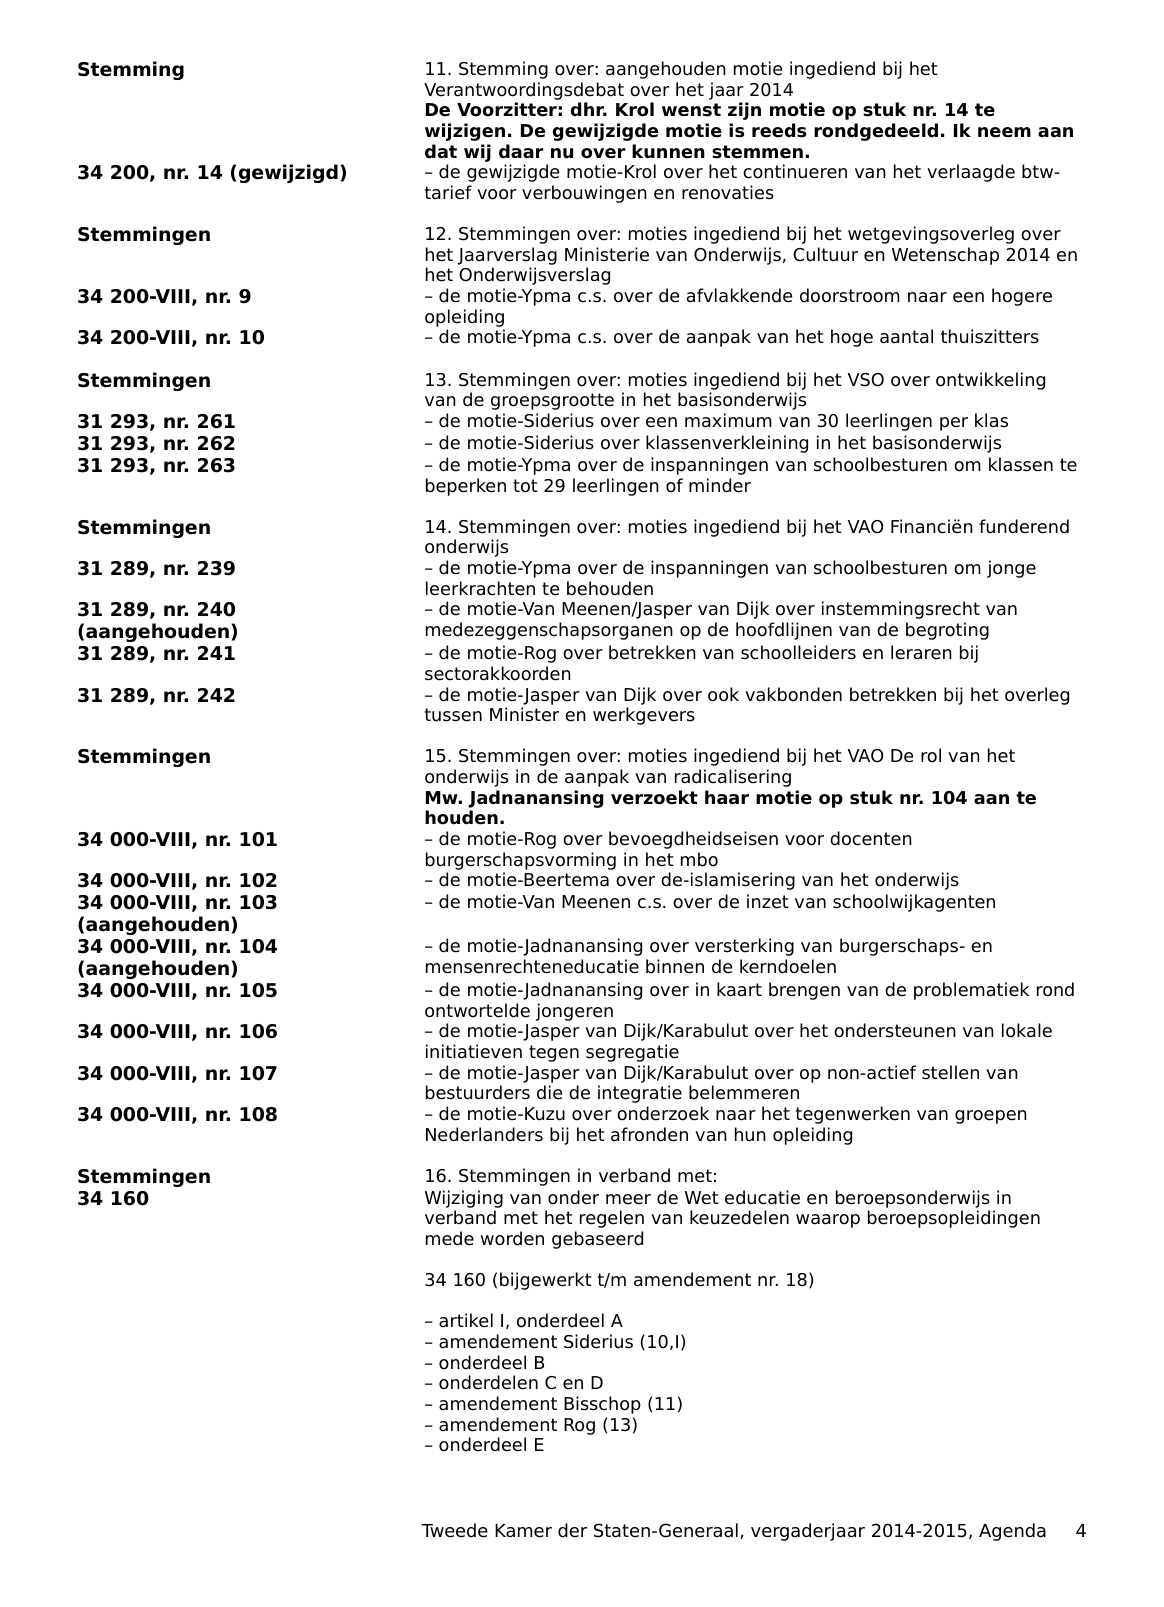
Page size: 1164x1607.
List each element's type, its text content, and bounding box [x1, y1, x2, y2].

table_cell – de motie-Jasper van Dijk over ook vakbonden betrekken bij het overleg tussen Minister en werkgevers [418, 685, 1087, 726]
table_cell [401, 1166, 418, 1188]
table_cell [77, 1435, 401, 1456]
table_cell [418, 1250, 1087, 1270]
table_cell Stemmingen [77, 1166, 401, 1188]
table_cell – de motie-Jadnanansing over versterking van burgerschaps- en mensenrechteneducatie binnen de kerndoelen [418, 936, 1087, 980]
table_cell [401, 643, 418, 684]
table_cell [77, 204, 401, 224]
table_cell [401, 1145, 418, 1166]
table_cell [401, 517, 418, 558]
table_cell – de motie-Siderius over klassenverkleining in het basisonderwijs [418, 433, 1087, 455]
table_cell 11. Stemming over: aangehouden motie ingediend bij het Verantwoordingsdebat over het jaar 2014 [418, 59, 1087, 100]
table_cell 31 289, nr. 239 [77, 558, 401, 599]
table_cell [401, 1104, 418, 1145]
table_cell [401, 1311, 418, 1332]
table_cell – de motie-Siderius over een maximum van 30 leerlingen per klas [418, 411, 1087, 433]
table_cell [401, 1188, 418, 1249]
table_cell [77, 726, 401, 746]
table_cell [77, 1311, 401, 1332]
table_cell [418, 726, 1087, 746]
table_cell [401, 349, 418, 370]
table_cell [401, 1270, 418, 1291]
table_cell [401, 204, 418, 224]
table_cell [401, 685, 418, 726]
table_cell – onderdelen C en D [418, 1373, 1087, 1394]
table_cell 31 289, nr. 242 [77, 685, 401, 726]
table_cell 34 200-VIII, nr. 9 [77, 286, 401, 327]
table_cell – de motie-Van Meenen/Jasper van Dijk over instemmingsrecht van medezeggenschapsorganen op de hoofdlijnen van de begroting [418, 599, 1087, 643]
table_cell [401, 829, 418, 870]
table_cell – de motie-Kuzu over onderzoek naar het tegenwerken van groepen Nederlanders bij het afronden van hun opleiding [418, 1104, 1087, 1145]
table_cell [401, 1291, 418, 1311]
table_cell 34 200, nr. 14 (gewijzigd) [77, 162, 401, 203]
table_cell [77, 1415, 401, 1435]
table_cell 12. Stemmingen over: moties ingediend bij het wetgevingsoverleg over het Jaarverslag Ministerie van Onderwijs, Cultuur en Wetenschap 2014 en het Onderwijsverslag [418, 224, 1087, 286]
table_cell [418, 496, 1087, 517]
table_cell 34 000-VIII, nr. 105 [77, 980, 401, 1021]
table_cell [401, 980, 418, 1021]
table_cell Stemmingen [77, 224, 401, 286]
table_cell [401, 892, 418, 936]
table_cell 31 289, nr. 241 [77, 643, 401, 684]
table_cell [401, 936, 418, 980]
table_cell [401, 1332, 418, 1353]
table_cell [401, 59, 418, 100]
table_cell – de motie-Rog over betrekken van schoolleiders en leraren bij sectorakkoorden [418, 643, 1087, 684]
table_cell 34 000-VIII, nr. 102 [77, 870, 401, 892]
table_cell [401, 327, 418, 349]
table_cell – onderdeel B [418, 1353, 1087, 1373]
table_cell [401, 411, 418, 433]
table_cell 31 293, nr. 262 [77, 433, 401, 455]
table_cell [77, 1394, 401, 1414]
table_cell 16. Stemmingen in verband met: [418, 1166, 1087, 1188]
table_cell Mw. Jadnanansing verzoekt haar motie op stuk nr. 104 aan te houden. [418, 788, 1087, 829]
table_cell 31 289, nr. 240 (aangehouden) [77, 599, 401, 643]
table_cell – de motie-Jasper van Dijk/Karabulut over op non-actief stellen van bestuurders die de integratie belemmeren [418, 1063, 1087, 1104]
table_cell Stemmingen [77, 746, 401, 788]
table_cell 34 160 [77, 1188, 401, 1249]
table_cell 34 200-VIII, nr. 10 [77, 327, 401, 349]
table_cell [401, 870, 418, 892]
table_cell – de motie-Jadnanansing over in kaart brengen van de problematiek rond ontwortelde jongeren [418, 980, 1087, 1021]
table_cell De Voorzitter: dhr. Krol wenst zijn motie op stuk nr. 14 te wijzigen. De gewijzigde motie is reeds rondgedeeld. Ik neem aan dat wij daar nu over kunnen stemmen. [418, 100, 1087, 162]
table_cell – de motie-Ypma over de inspanningen van schoolbesturen om jonge leerkrachten te behouden [418, 558, 1087, 599]
table_cell [401, 1435, 418, 1456]
table_cell [401, 455, 418, 496]
table_cell [401, 1063, 418, 1104]
table_cell [401, 433, 418, 455]
table_cell [418, 1291, 1087, 1311]
table_cell [401, 100, 418, 162]
table_cell Wijziging van onder meer de Wet educatie en beroepsonderwijs in verband met het regelen van keuzedelen waarop beroepsopleidingen mede worden gebaseerd [418, 1188, 1087, 1249]
table_cell [77, 496, 401, 517]
table_cell [401, 558, 418, 599]
table_cell [418, 1145, 1087, 1166]
table_cell [418, 349, 1087, 370]
table_cell 34 000-VIII, nr. 107 [77, 1063, 401, 1104]
table_cell [401, 370, 418, 411]
table_cell [418, 204, 1087, 224]
table_cell [77, 1332, 401, 1353]
table_cell 34 000-VIII, nr. 101 [77, 829, 401, 870]
table_cell 34 000-VIII, nr. 104 (aangehouden) [77, 936, 401, 980]
table_cell – de motie-Ypma c.s. over de afvlakkende doorstroom naar een hogere opleiding [418, 286, 1087, 327]
table_cell [401, 599, 418, 643]
table_cell [77, 788, 401, 829]
table_cell [77, 1291, 401, 1311]
table_cell [401, 1250, 418, 1270]
table_cell [401, 1353, 418, 1373]
table_cell [77, 1250, 401, 1270]
table_cell – de motie-Jasper van Dijk/Karabulut over het ondersteunen van lokale initiatieven tegen segregatie [418, 1021, 1087, 1063]
table_cell [401, 1415, 418, 1435]
table_cell [401, 746, 418, 788]
table_cell [401, 1021, 418, 1063]
table_cell [401, 286, 418, 327]
table_cell 15. Stemmingen over: moties ingediend bij het VAO De rol van het onderwijs in de aanpak van radicalisering [418, 746, 1087, 788]
table_cell [77, 100, 401, 162]
table_cell – amendement Bisschop (11) [418, 1394, 1087, 1414]
table_cell 31 293, nr. 261 [77, 411, 401, 433]
table_cell [401, 726, 418, 746]
table_cell [77, 1145, 401, 1166]
table_cell 31 293, nr. 263 [77, 455, 401, 496]
table_cell [401, 1394, 418, 1414]
table_cell – amendement Rog (13) [418, 1415, 1087, 1435]
table_cell [77, 1373, 401, 1394]
table_cell [77, 1353, 401, 1373]
table_cell – de motie-Van Meenen c.s. over de inzet van schoolwijkagenten [418, 892, 1087, 936]
table_cell Stemmingen [77, 370, 401, 411]
table_cell – de motie-Rog over bevoegdheidseisen voor docenten burgerschapsvorming in het mbo [418, 829, 1087, 870]
table_cell [401, 1373, 418, 1394]
table_cell 34 000-VIII, nr. 103 (aangehouden) [77, 892, 401, 936]
table_cell – de motie-Ypma c.s. over de aanpak van het hoge aantal thuiszitters [418, 327, 1087, 349]
table_cell Stemming [77, 59, 401, 100]
table_cell – de gewijzigde motie-Krol over het continueren van het verlaagde btw-tarief voor verbouwingen en renovaties [418, 162, 1087, 203]
table_cell [401, 788, 418, 829]
table_cell – artikel I, onderdeel A [418, 1311, 1087, 1332]
table_cell 13. Stemmingen over: moties ingediend bij het VSO over ontwikkeling van de groepsgrootte in het basisonderwijs [418, 370, 1087, 411]
table_cell 34 160 (bijgewerkt t/m amendement nr. 18) [418, 1270, 1087, 1291]
table_cell [401, 224, 418, 286]
table_cell 34 000-VIII, nr. 106 [77, 1021, 401, 1063]
table_cell 14. Stemmingen over: moties ingediend bij het VAO Financiën funderend onderwijs [418, 517, 1087, 558]
table_cell [77, 349, 401, 370]
table_cell [401, 162, 418, 203]
table_cell – onderdeel E [418, 1435, 1087, 1456]
table_cell – amendement Siderius (10,I) [418, 1332, 1087, 1353]
table_cell 34 000-VIII, nr. 108 [77, 1104, 401, 1145]
table_cell – de motie-Beertema over de-islamisering van het onderwijs [418, 870, 1087, 892]
table_cell Stemmingen [77, 517, 401, 558]
table_cell – de motie-Ypma over de inspanningen van schoolbesturen om klassen te beperken tot 29 leerlingen of minder [418, 455, 1087, 496]
table_cell [401, 496, 418, 517]
table_cell [77, 1270, 401, 1291]
